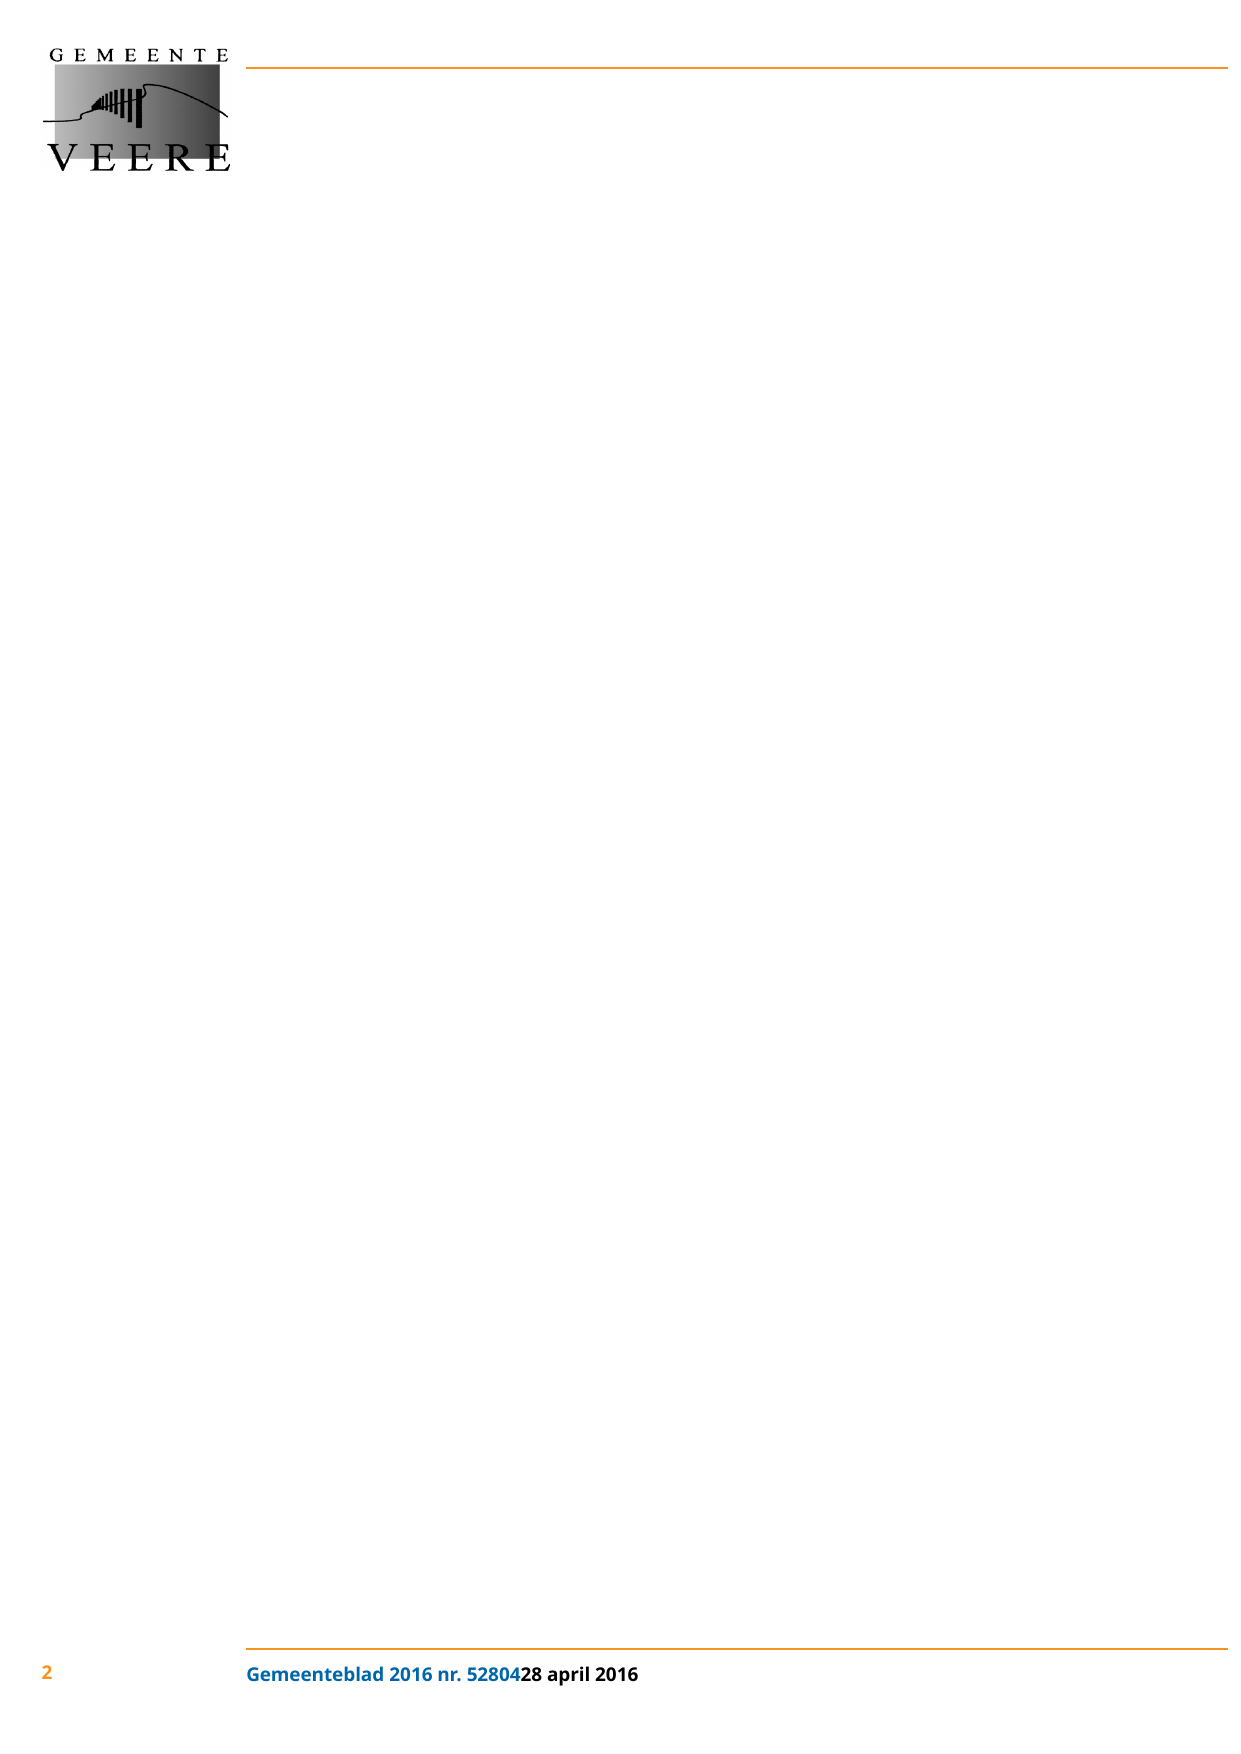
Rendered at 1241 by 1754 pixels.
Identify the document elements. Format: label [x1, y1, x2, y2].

picture [41, 47, 231, 172]
